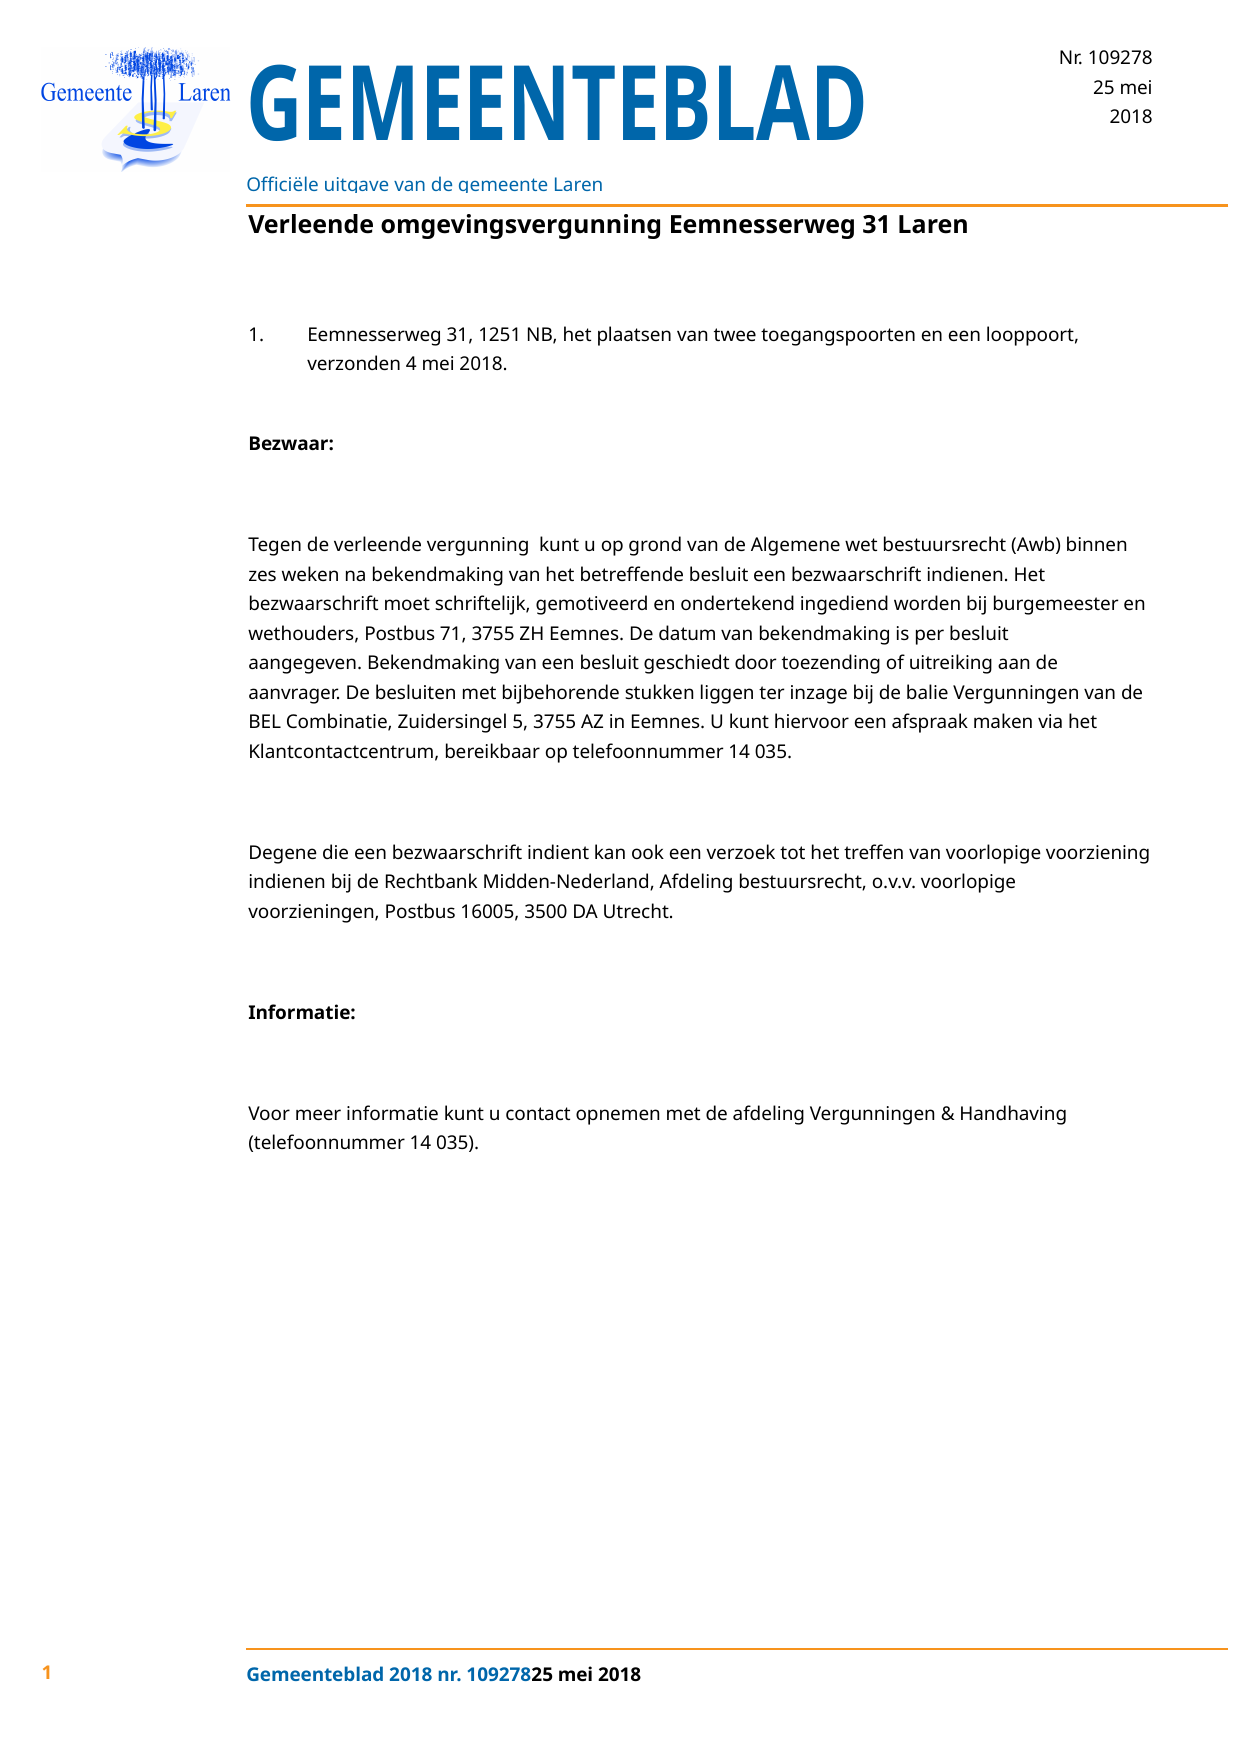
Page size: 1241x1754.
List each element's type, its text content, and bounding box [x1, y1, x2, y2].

picture [41, 47, 231, 172]
list Eemnesserweg 31, 1251 NB, het plaatsen van twee toegangspoorten en een looppoort, verzonden 4 mei 2018. [248, 321, 1152, 376]
text Voor meer informatie kunt u contact opnemen met de afdeling Vergunningen & Handhaving (telefoonnummer 14 035). [248, 1100, 1152, 1155]
text Verleende omgevingsvergunning Eemnesserweg 31 Laren [248, 207, 1152, 241]
text Informatie: [248, 999, 1152, 1025]
text Tegen de verleende vergunning kunt u op grond van de Algemene wet bestuursrecht (Awb) binnen zes weken na bekendmaking van het betreffende besluit een bezwaarschrift indienen. Het bezwaarschrift moet schriftelijk, gemotiveerd en ondertekend ingediend worden bij burgemeester en wethouders, Postbus 71, 3755 ZH Eemnes. De datum van bekendmaking is per besluit aangegeven. Bekendmaking van een besluit geschiedt door toezending of uitreiking aan de aanvrager. De besluiten met bijbehorende stukken liggen ter inzage bij de balie Vergunningen van de BEL Combinatie, Zuidersingel 5, 3755 AZ in Eemnes. U kunt hiervoor een afspraak maken via het Klantcontactcentrum, bereikbaar op telefoonnummer 14 035. [248, 531, 1152, 764]
text Bezwaar: [248, 430, 1152, 456]
text Degene die een bezwaarschrift indient kan ook een verzoek tot het treffen van voorlopige voorziening indienen bij de Rechtbank Midden-Nederland, Afdeling bestuursrecht, o.v.v. voorlopige voorzieningen, Postbus 16005, 3500 DA Utrecht. [248, 839, 1152, 924]
